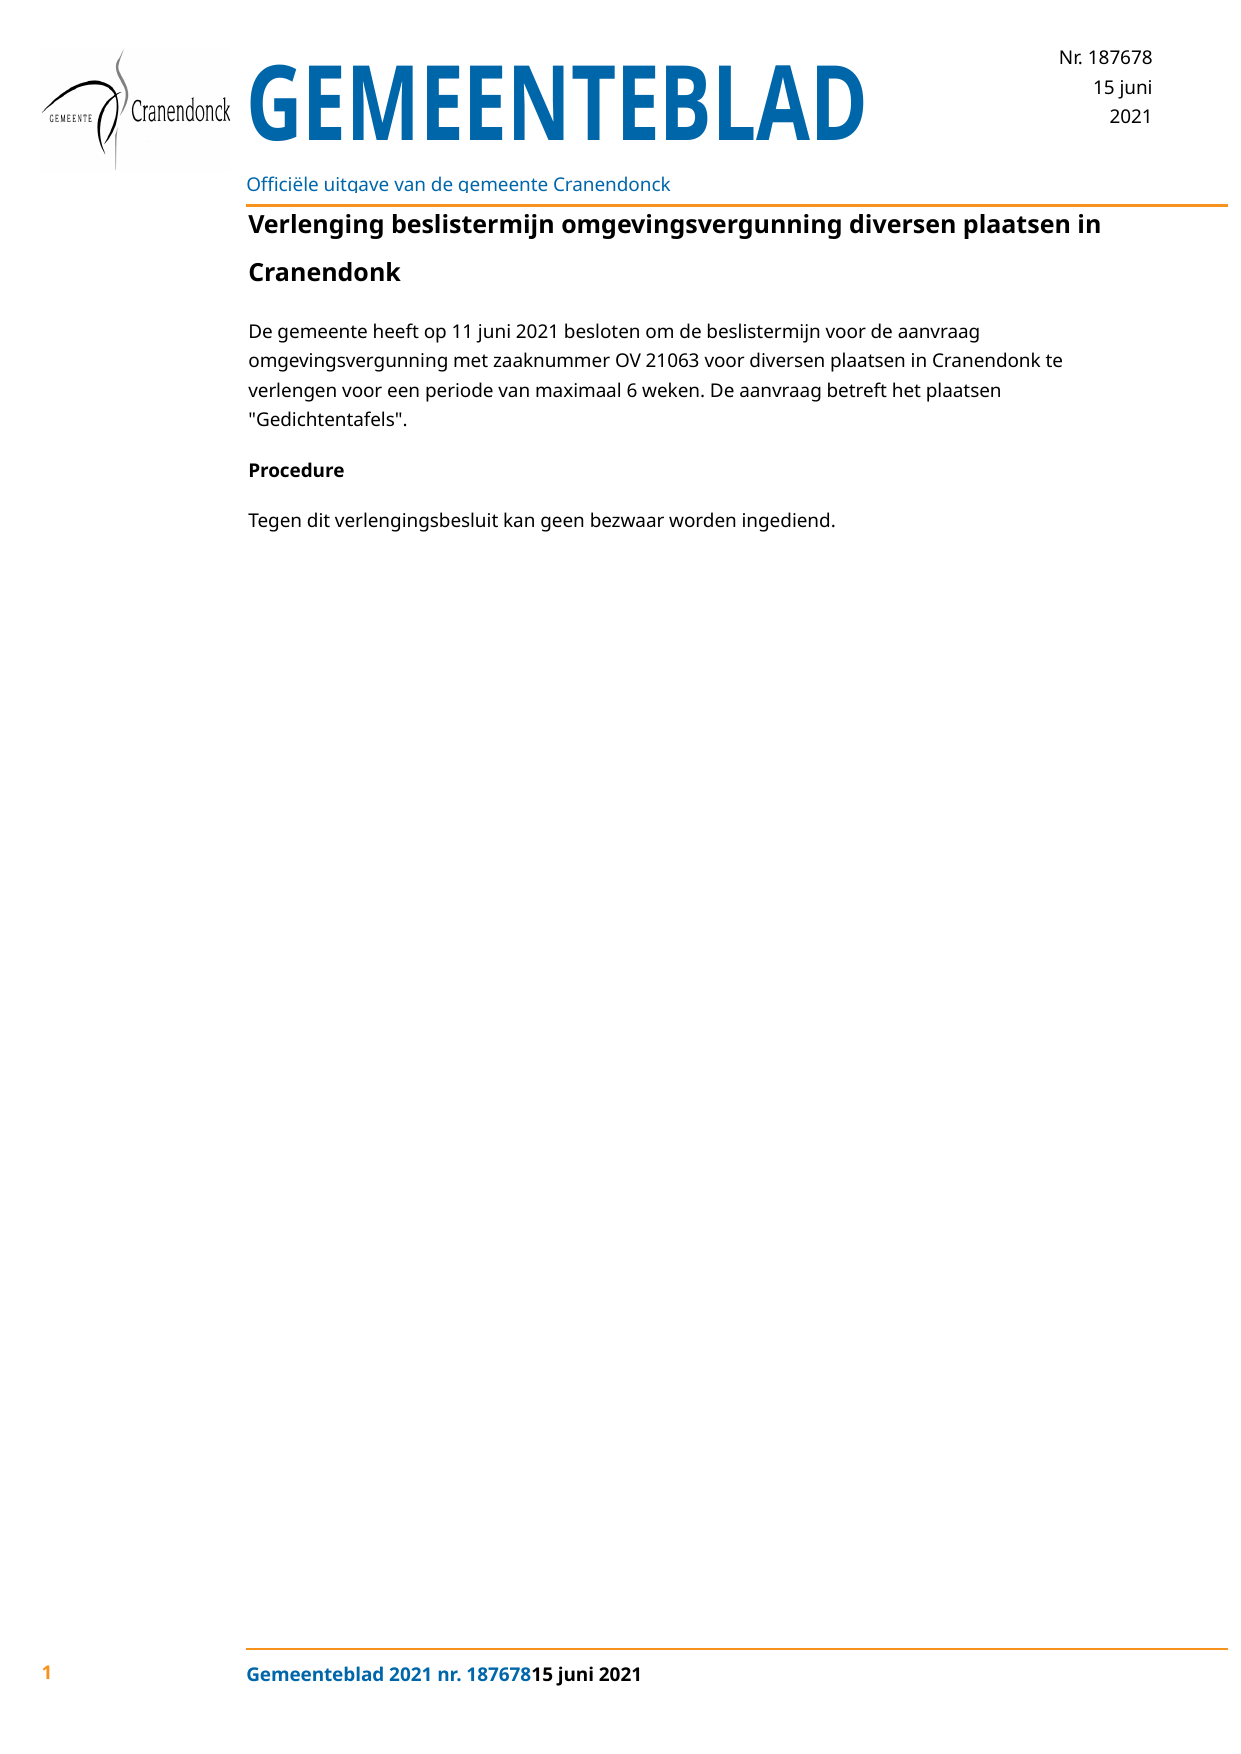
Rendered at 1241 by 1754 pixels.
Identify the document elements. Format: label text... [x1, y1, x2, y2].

text Verlenging beslistermijn omgevingsvergunning diversen plaatsen in Cranendonk [248, 207, 1152, 288]
text Tegen dit verlengingsbesluit kan geen bezwaar worden ingediend. [248, 507, 1152, 533]
picture [41, 47, 231, 172]
text Procedure [248, 457, 1152, 483]
text De gemeente heeft op 11 juni 2021 besloten om de beslistermijn voor de aanvraag omgevingsvergunning met zaaknummer OV 21063 voor diversen plaatsen in Cranendonk te verlengen voor een periode van maximaal 6 weken. De aanvraag betreft het plaatsen "Gedichtentafels". [248, 318, 1152, 432]
